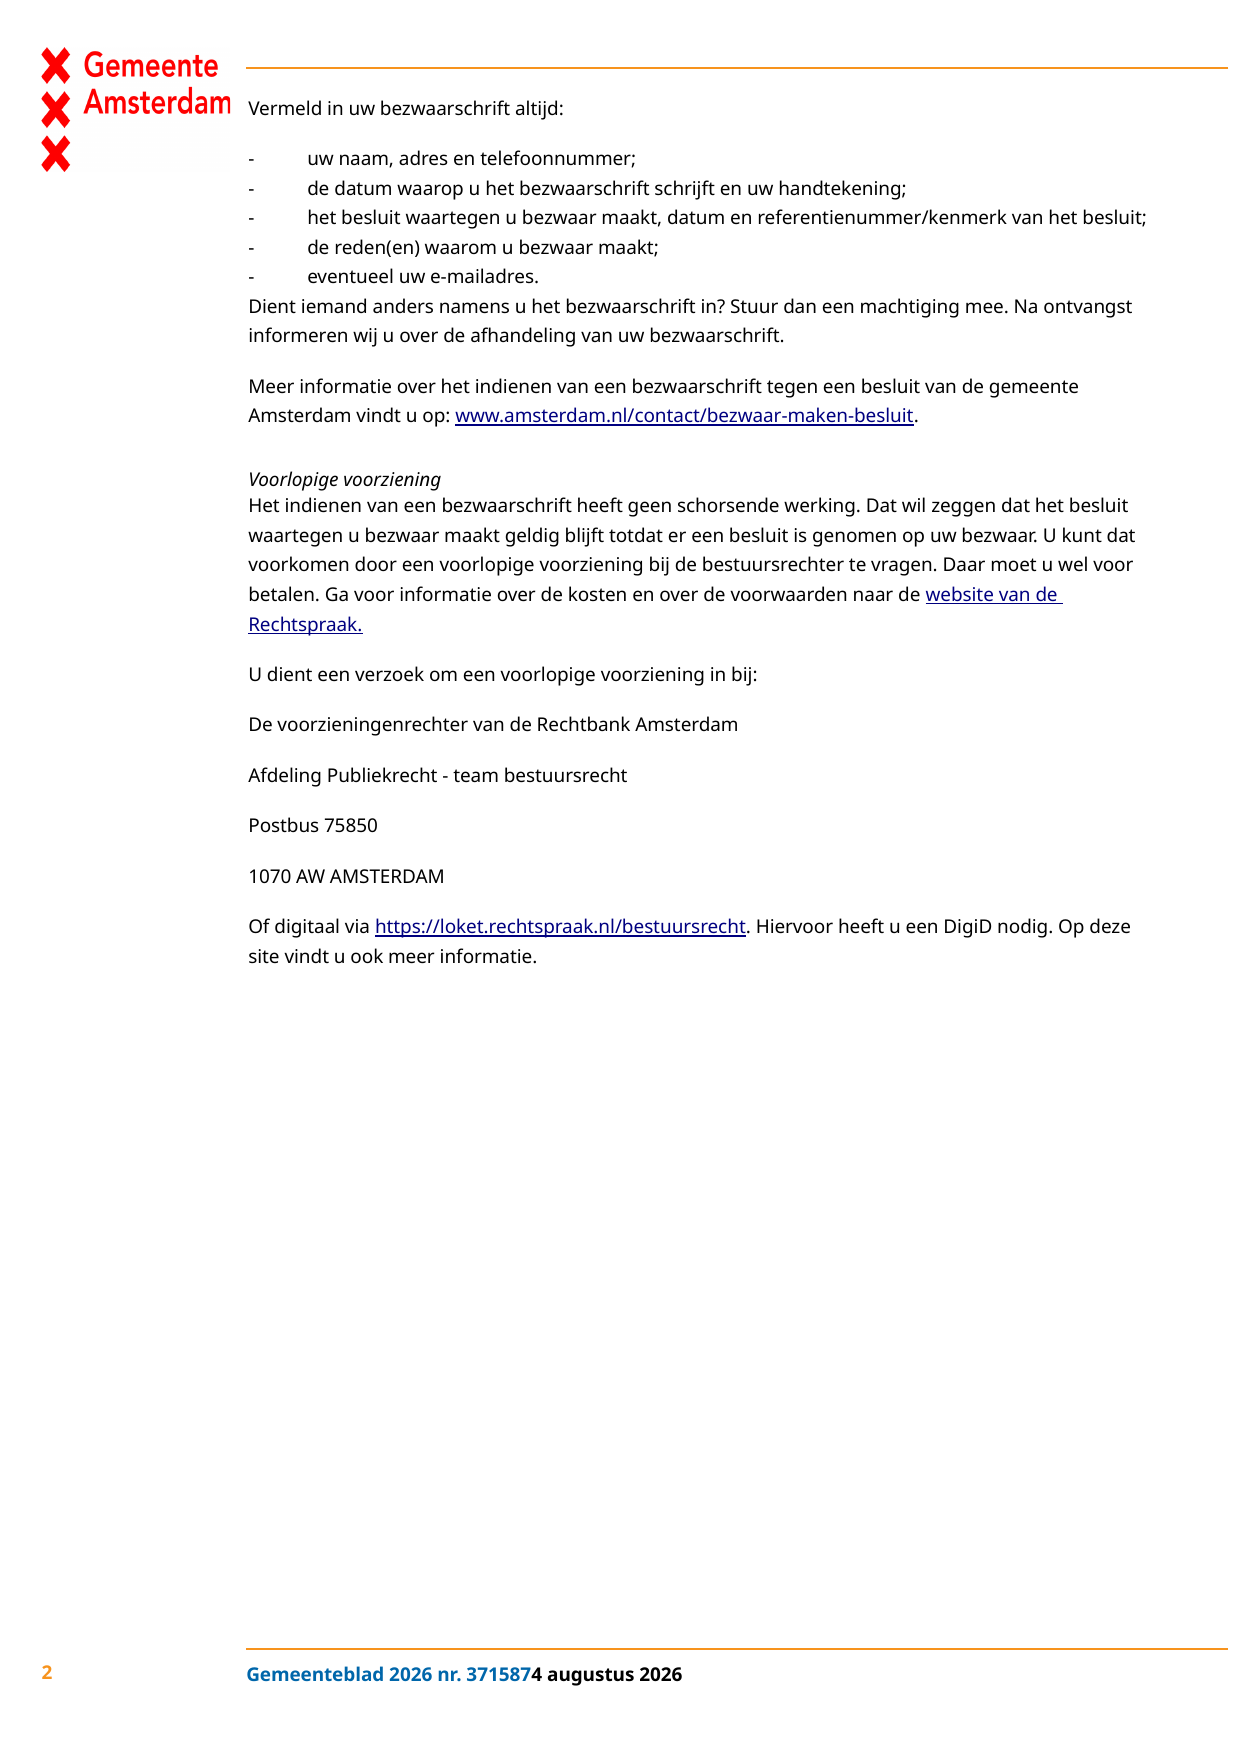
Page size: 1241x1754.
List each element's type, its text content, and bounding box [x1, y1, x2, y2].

list de datum waarop u het bezwaarschrift schrijft en uw handtekening; [248, 175, 1152, 201]
text Of digitaal via https://loket.rechtspraak.nl/bestuursrecht. Hiervoor heeft u een DigiD nodig. Op deze site vindt u ook meer informatie. [248, 913, 1152, 968]
list eventueel uw e-mailadres. [248, 263, 1152, 289]
list de reden(en) waarom u bezwaar maakt; [248, 234, 1152, 260]
text Dient iemand anders namens u het bezwaarschrift in? Stuur dan een machtiging mee. Na ontvangst informeren wij u over de afhandeling van uw bezwaarschrift. [248, 293, 1152, 348]
text Vermeld in uw bezwaarschrift altijd: [248, 95, 1152, 121]
text Postbus 75850 [248, 812, 1152, 838]
picture [41, 47, 231, 172]
list uw naam, adres en telefoonnummer; [248, 145, 1152, 171]
text Het indienen van een bezwaarschrift heeft geen schorsende werking. Dat wil zeggen dat het besluit waartegen u bezwaar maakt geldig blijft totdat er een besluit is genomen op uw bezwaar. U kunt dat voorkomen door een voorlopige voorziening bij de bestuursrechter te vragen. Daar moet u wel voor betalen. Ga voor informatie over de kosten en over de voorwaarden naar de website van de Rechtspraak. [248, 492, 1152, 636]
text Voorlopige voorziening [248, 467, 1152, 492]
text De voorzieningenrechter van de Rechtbank Amsterdam [248, 712, 1152, 737]
text U dient een verzoek om een voorlopige voorziening in bij: [248, 661, 1152, 687]
text 1070 AW AMSTERDAM [248, 863, 1152, 888]
text Meer informatie over het indienen van een bezwaarschrift tegen een besluit van de gemeente Amsterdam vindt u op: www.amsterdam.nl/contact/bezwaar-maken-besluit. [248, 373, 1152, 428]
text Afdeling Publiekrecht - team bestuursrecht [248, 762, 1152, 788]
list het besluit waartegen u bezwaar maakt, datum en referentienummer/kenmerk van het besluit; [248, 204, 1152, 230]
